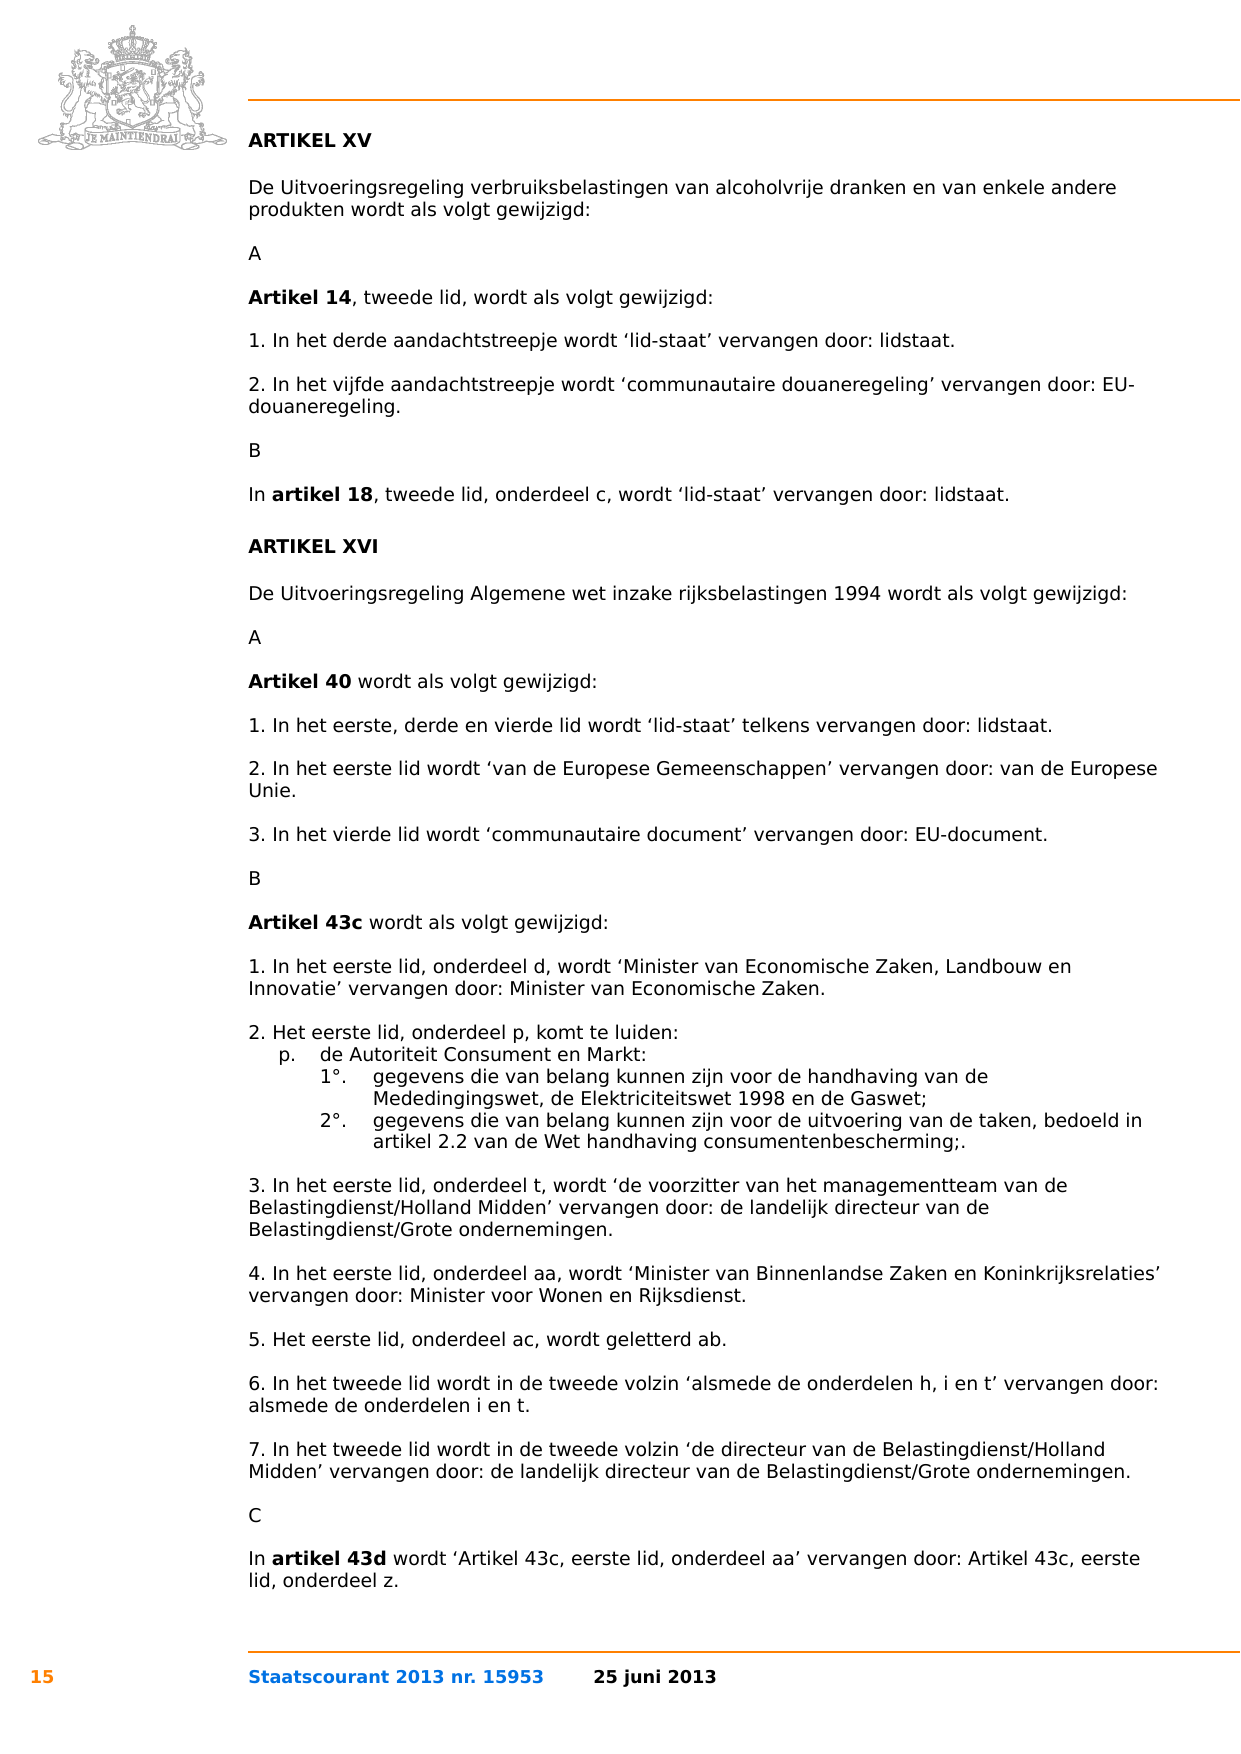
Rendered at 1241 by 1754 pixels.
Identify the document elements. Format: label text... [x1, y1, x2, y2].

subtitle ARTIKEL XVI [248, 536, 1163, 558]
text In artikel 43d wordt ‘Artikel 43c, eerste lid, onderdeel aa’ vervangen door: Artikel 43c, eerste lid, onderdeel z. [248, 1548, 1163, 1592]
text 1. In het eerste, derde en vierde lid wordt ‘lid-staat’ telkens vervangen door: lidstaat. [248, 714, 1163, 736]
text 2. In het vijfde aandachtstreepje wordt ‘communautaire douaneregeling’ vervangen door: EU-douaneregeling. [248, 374, 1163, 418]
text 1. In het eerste lid, onderdeel d, wordt ‘Minister van Economische Zaken, Landbouw en Innovatie’ vervangen door: Minister van Economische Zaken. [248, 956, 1163, 1000]
text De Uitvoeringsregeling verbruiksbelastingen van alcoholvrije dranken en van enkele andere produkten wordt als volgt gewijzigd: [248, 177, 1163, 221]
text 7. In het tweede lid wordt in de tweede volzin ‘de directeur van de Belastingdienst/Holland Midden’ vervangen door: de landelijk directeur van de Belastingdienst/Grote ondernemingen. [248, 1439, 1163, 1483]
text De Uitvoeringsregeling Algemene wet inzake rijksbelastingen 1994 wordt als volgt gewijzigd: [248, 583, 1163, 605]
text Artikel 40 wordt als volgt gewijzigd: [248, 671, 1163, 693]
text 5. Het eerste lid, onderdeel ac, wordt geletterd ab. [248, 1329, 1163, 1351]
text B [248, 440, 1163, 462]
text 3. In het vierde lid wordt ‘communautaire document’ vervangen door: EU-document. [248, 824, 1163, 846]
text Artikel 14, tweede lid, wordt als volgt gewijzigd: [248, 287, 1163, 308]
text Artikel 43c wordt als volgt gewijzigd: [248, 912, 1163, 934]
text 2. In het eerste lid wordt ‘van de Europese Gemeenschappen’ vervangen door: van de Europese Unie. [248, 758, 1163, 802]
text In artikel 18, tweede lid, onderdeel c, wordt ‘lid-staat’ vervangen door: lidstaat. [248, 484, 1163, 506]
text B [248, 868, 1163, 890]
text 1. In het derde aandachtstreepje wordt ‘lid-staat’ vervangen door: lidstaat. [248, 330, 1163, 352]
text 1°. gegevens die van belang kunnen zijn voor de handhaving van de Mededingingswet, de Elektriciteitswet 1998 en de Gaswet; [319, 1066, 1163, 1109]
text 2. Het eerste lid, onderdeel p, komt te luiden: [248, 1022, 1163, 1043]
text 3. In het eerste lid, onderdeel t, wordt ‘de voorzitter van het managementteam van de Belastingdienst/Holland Midden’ vervangen door: de landelijk directeur van de Belastingdienst/Grote ondernemingen. [248, 1175, 1163, 1241]
text 6. In het tweede lid wordt in de tweede volzin ‘alsmede de onderdelen h, i en t’ vervangen door: alsmede de onderdelen i en t. [248, 1373, 1163, 1417]
text 4. In het eerste lid, onderdeel aa, wordt ‘Minister van Binnenlandse Zaken en Koninkrijksrelaties’ vervangen door: Minister voor Wonen en Rijksdienst. [248, 1263, 1163, 1307]
subtitle ARTIKEL XV [248, 130, 1163, 152]
text 2°. gegevens die van belang kunnen zijn voor de uitvoering van de taken, bedoeld in artikel 2.2 van de Wet handhaving consumentenbescherming;. [319, 1109, 1163, 1153]
text A [248, 627, 1163, 649]
text C [248, 1504, 1163, 1526]
text A [248, 243, 1163, 265]
text p. de Autoriteit Consument en Markt: [278, 1043, 1163, 1066]
picture [38, 25, 227, 150]
